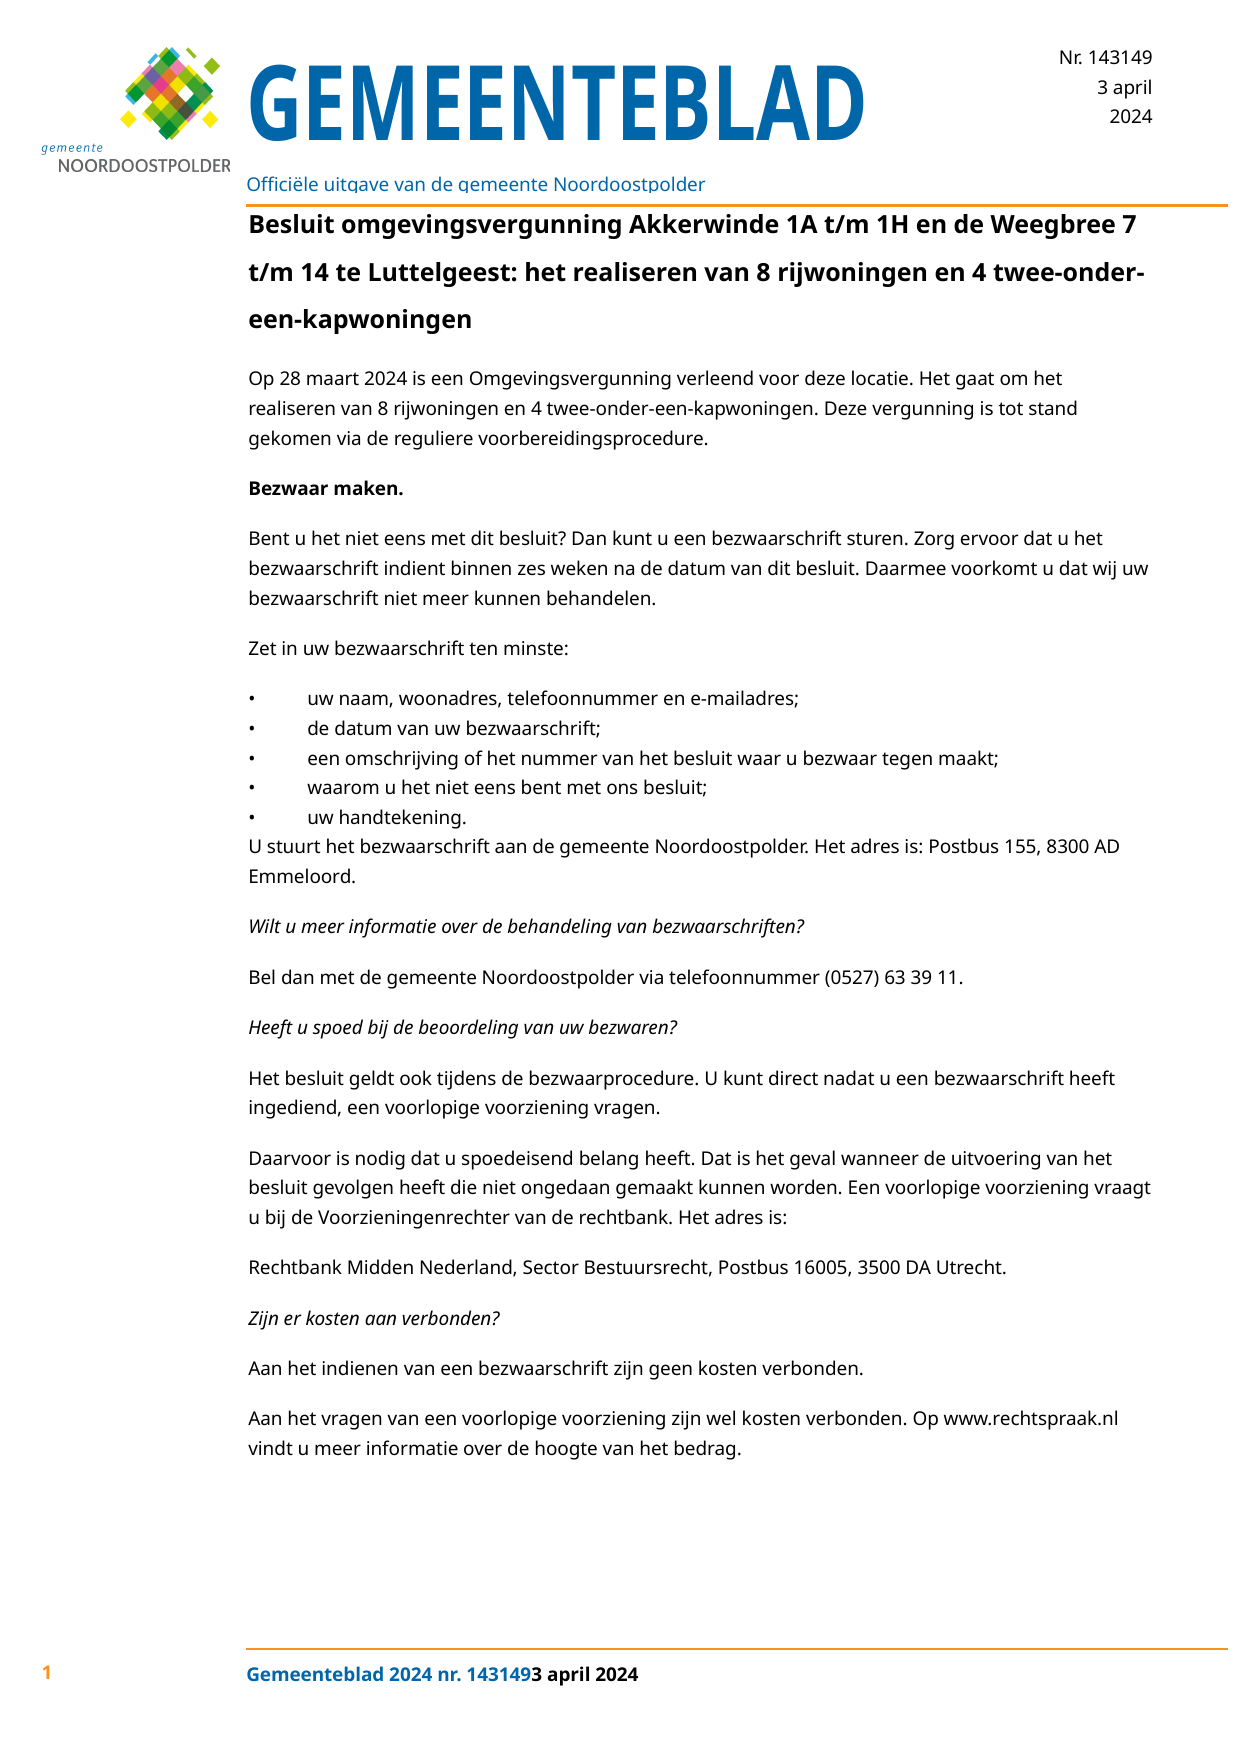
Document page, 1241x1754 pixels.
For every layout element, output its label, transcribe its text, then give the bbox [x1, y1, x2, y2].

text Zijn er kosten aan verbonden? [248, 1305, 1152, 1330]
text Zet in uw bezwaarschrift ten minste: [248, 635, 1152, 661]
text Rechtbank Midden Nederland, Sector Bestuursrecht, Postbus 16005, 3500 DA Utrecht. [248, 1254, 1152, 1280]
list de datum van uw bezwaarschrift; [248, 715, 1152, 741]
text Aan het indienen van een bezwaarschrift zijn geen kosten verbonden. [248, 1355, 1152, 1381]
list een omschrijving of het nummer van het besluit waar u bezwaar tegen maakt; [248, 745, 1152, 770]
text Heeft u spoed bij de beoordeling van uw bezwaren? [248, 1014, 1152, 1040]
text Op 28 maart 2024 is een Omgevingsvergunning verleend voor deze locatie. Het gaat om het realiseren van 8 rijwoningen en 4 twee-onder-een-kapwoningen. Deze vergunning is tot stand gekomen via de reguliere voorbereidingsprocedure. [248, 366, 1152, 450]
text Bent u het niet eens met dit besluit? Dan kunt u een bezwaarschrift sturen. Zorg ervoor dat u het bezwaarschrift indient binnen zes weken na de datum van dit besluit. Daarmee voorkomt u dat wij uw bezwaarschrift niet meer kunnen behandelen. [248, 526, 1152, 610]
text U stuurt het bezwaarschrift aan de gemeente Noordoostpolder. Het adres is: Postbus 155, 8300 AD Emmeloord. [248, 833, 1152, 889]
text Bezwaar maken. [248, 475, 1152, 501]
text Daarvoor is nodig dat u spoedeisend belang heeft. Dat is het geval wanneer de uitvoering van het besluit gevolgen heeft die niet ongedaan gemaakt kunnen worden. Een voorlopige voorziening vraagt u bij de Voorzieningenrechter van de rechtbank. Het adres is: [248, 1145, 1152, 1229]
text Het besluit geldt ook tijdens de bezwaarprocedure. U kunt direct nadat u een bezwaarschrift heeft ingediend, een voorlopige voorziening vragen. [248, 1065, 1152, 1120]
text Wilt u meer informatie over de behandeling van bezwaarschriften? [248, 913, 1152, 939]
list uw handtekening. [248, 804, 1152, 829]
picture [41, 47, 231, 172]
text Besluit omgevingsvergunning Akkerwinde 1A t/m 1H en de Weegbree 7 t/m 14 te Luttelgeest: het realiseren van 8 rijwoningen en 4 twee-onder-een-kapwoningen [248, 207, 1152, 336]
list waarom u het niet eens bent met ons besluit; [248, 774, 1152, 800]
text Aan het vragen van een voorlopige voorziening zijn wel kosten verbonden. Op www.rechtspraak.nl vindt u meer informatie over de hoogte van het bedrag. [248, 1406, 1152, 1461]
text Bel dan met de gemeente Noordoostpolder via telefoonnummer (0527) 63 39 11. [248, 964, 1152, 989]
list uw naam, woonadres, telefoonnummer en e-mailadres; [248, 686, 1152, 711]
